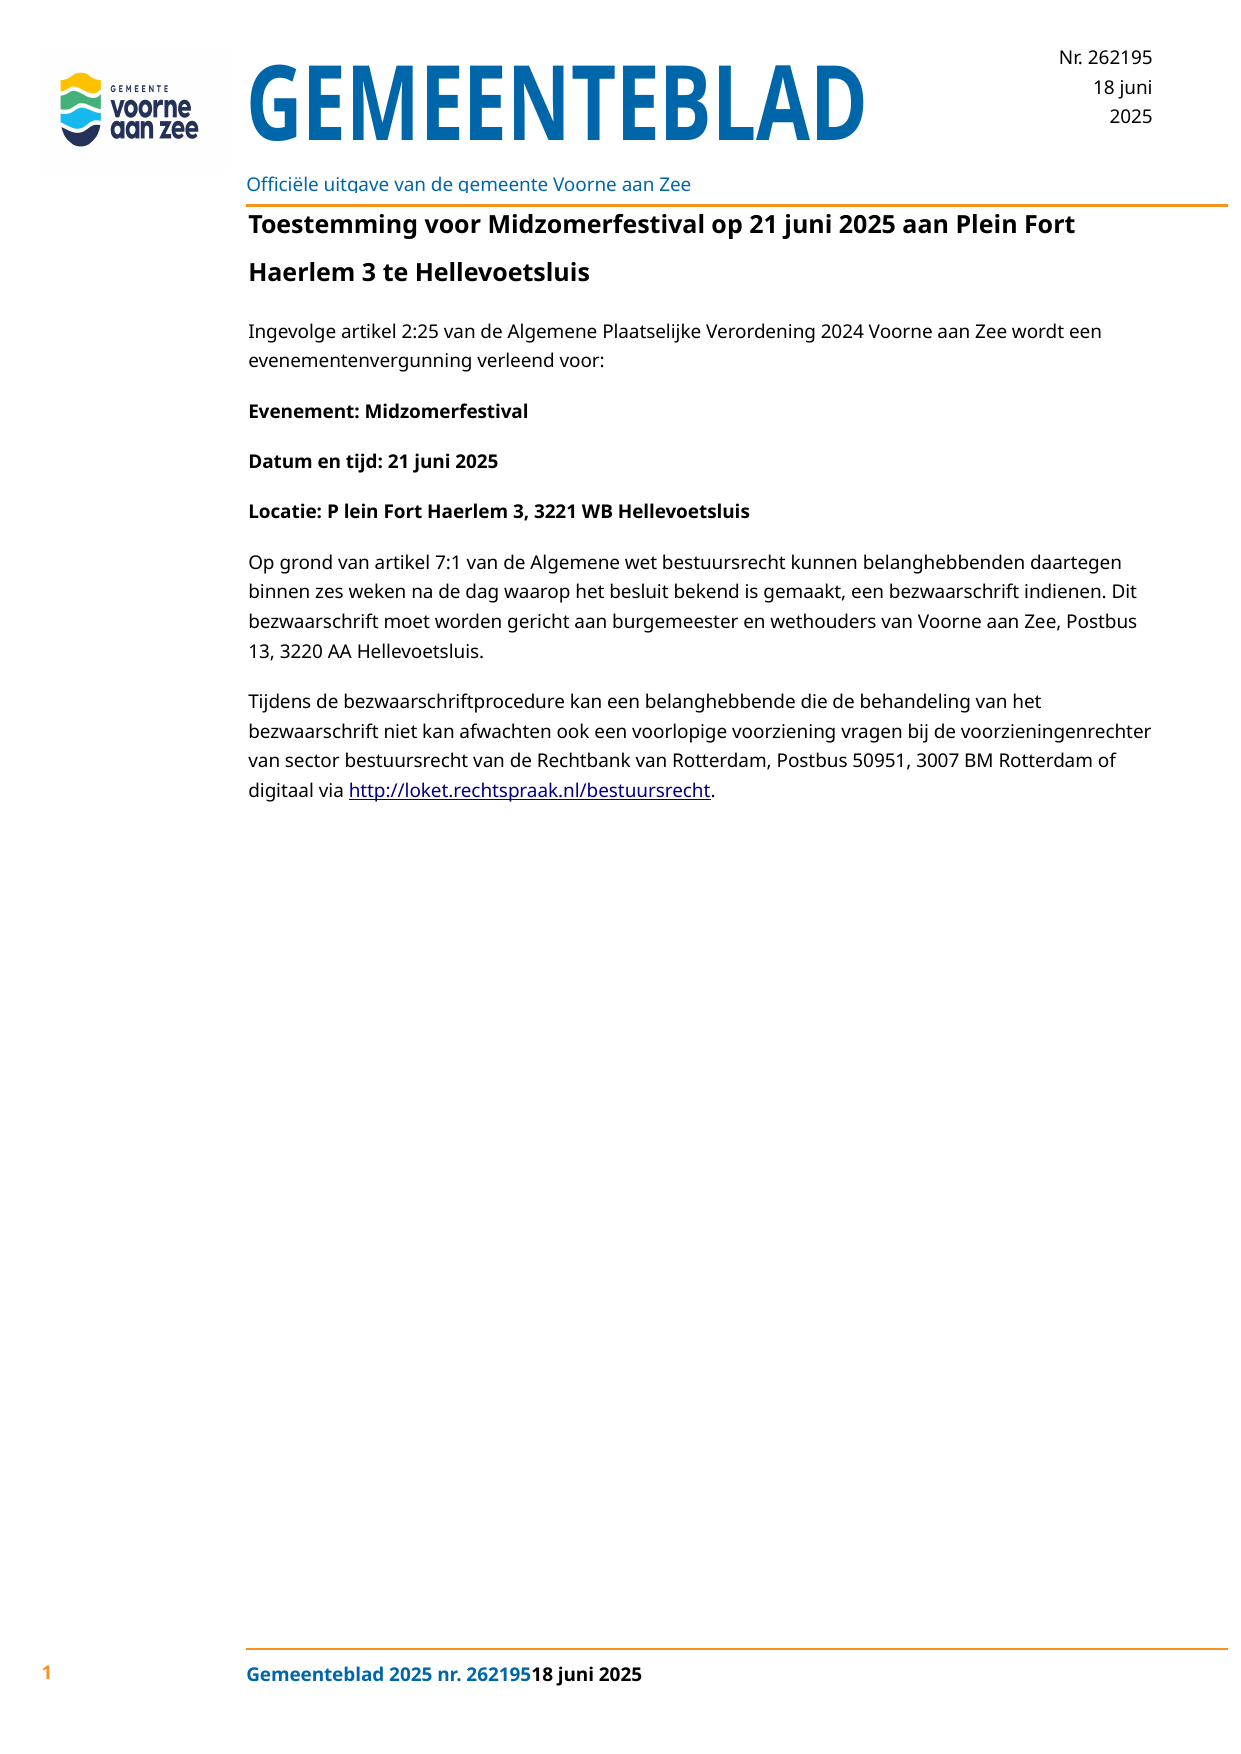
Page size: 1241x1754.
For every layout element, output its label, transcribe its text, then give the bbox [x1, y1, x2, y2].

text Op grond van artikel 7:1 van de Algemene wet bestuursrecht kunnen belanghebbenden daartegen binnen zes weken na de dag waarop het besluit bekend is gemaakt, een bezwaarschrift indienen. Dit bezwaarschrift moet worden gericht aan burgemeester en wethouders van Voorne aan Zee, Postbus 13, 3220 AA Hellevoetsluis. [248, 549, 1152, 664]
text Ingevolge artikel 2:25 van de Algemene Plaatselijke Verordening 2024 Voorne aan Zee wordt een evenementenvergunning verleend voor: [248, 318, 1152, 373]
picture [41, 47, 231, 172]
text Tijdens de bezwaarschriftprocedure kan een belanghebbende die de behandeling van het bezwaarschrift niet kan afwachten ook een voorlopige voorziening vragen bij de voorzieningenrechter van sector bestuursrecht van de Rechtbank van Rotterdam, Postbus 50951, 3007 BM Rotterdam of digitaal via http://loket.rechtspraak.nl/bestuursrecht. [248, 688, 1152, 803]
text Toestemming voor Midzomerfestival op 21 juni 2025 aan Plein Fort Haerlem 3 te Hellevoetsluis [248, 207, 1152, 288]
text Locatie: P lein Fort Haerlem 3, 3221 WB Hellevoetsluis [248, 499, 1152, 524]
text Evenement: Midzomerfestival [248, 398, 1152, 424]
text Datum en tijd: 21 juni 2025 [248, 448, 1152, 474]
